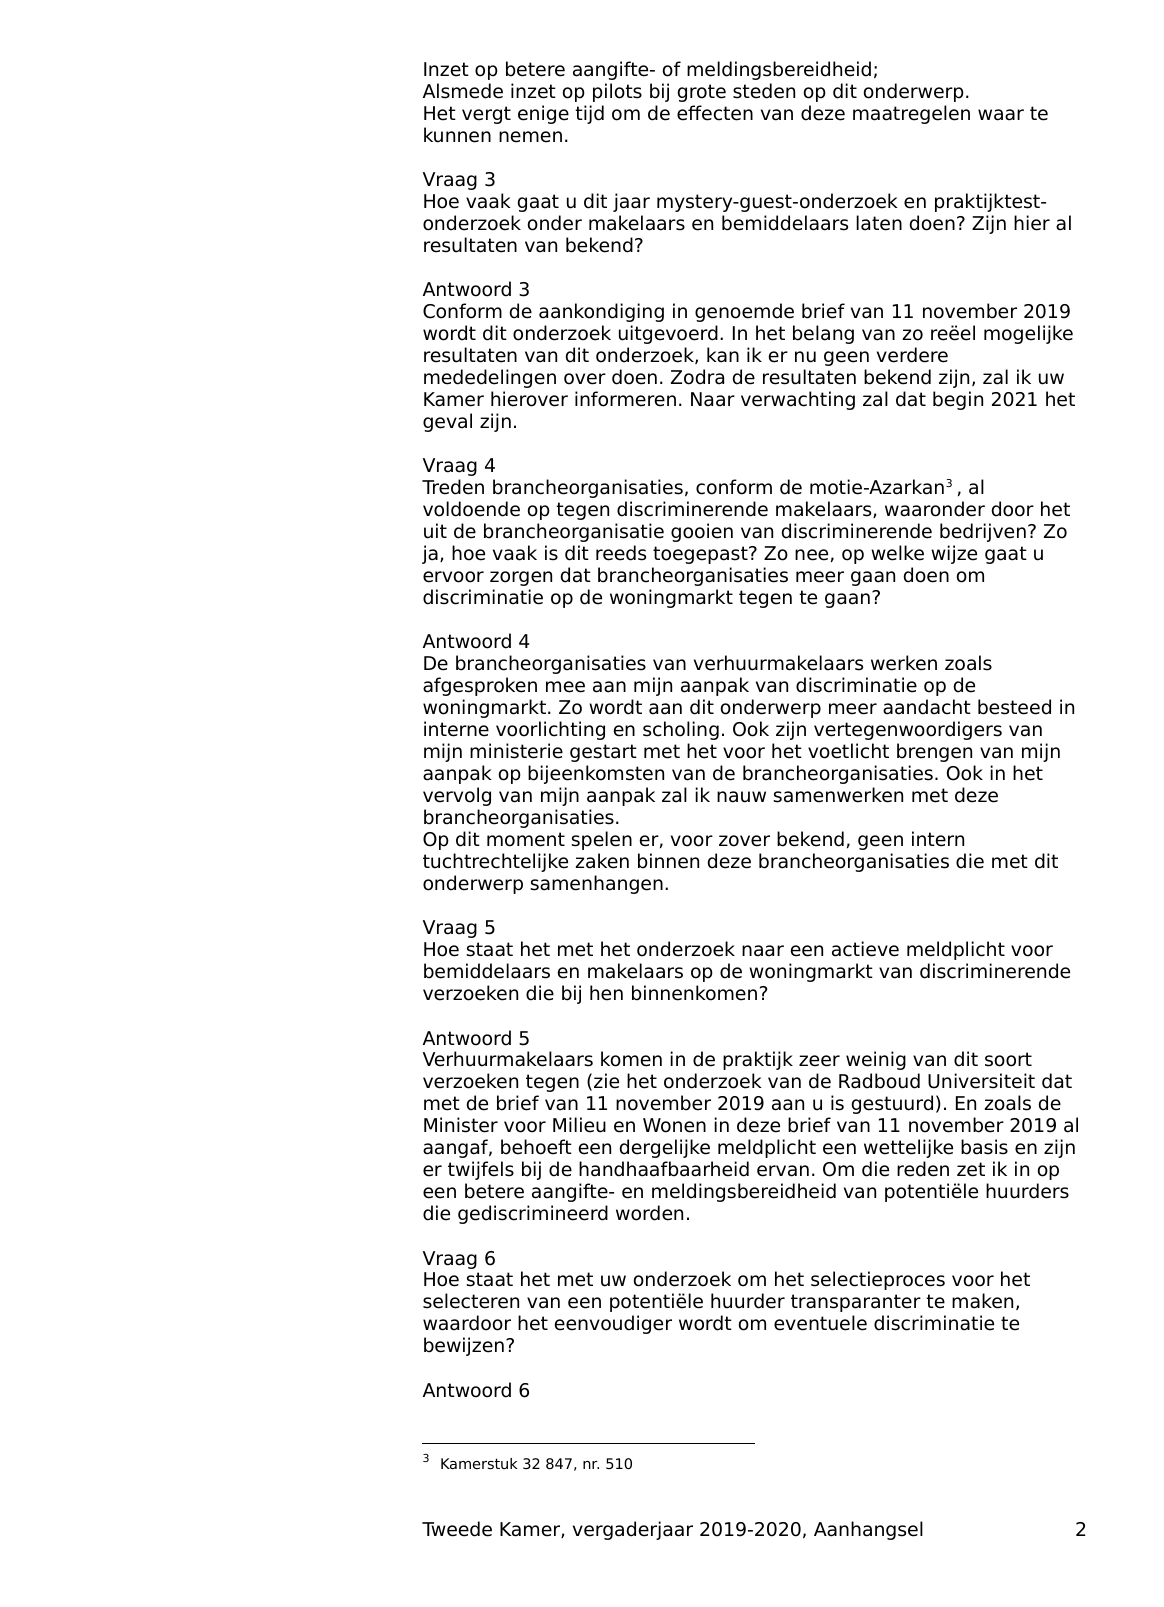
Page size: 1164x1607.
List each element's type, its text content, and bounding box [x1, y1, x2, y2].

text Treden brancheorganisaties, conform de motie-Azarkan, al voldoende op tegen discriminerende makelaars, waaronder door het uit de brancheorganisatie gooien van discriminerende bedrijven? Zo ja, hoe vaak is dit reeds toegepast? Zo nee, op welke wijze gaat u ervoor zorgen dat brancheorganisaties meer gaan doen om discriminatie op de woningmarkt tegen te gaan? [422, 477, 1087, 609]
text Op dit moment spelen er, voor zover bekend, geen intern tuchtrechtelijke zaken binnen deze brancheorganisaties die met dit onderwerp samenhangen. [422, 829, 1087, 895]
text Vraag 3 [422, 169, 1087, 191]
text Antwoord 5 [422, 1027, 1087, 1049]
text Hoe vaak gaat u dit jaar mystery-guest-onderzoek en praktijktest-onderzoek onder makelaars en bemiddelaars laten doen? Zijn hier al resultaten van bekend? [422, 191, 1087, 257]
text Het vergt enige tijd om de effecten van deze maatregelen waar te kunnen nemen. [422, 103, 1087, 147]
text Vraag 6 [422, 1247, 1087, 1269]
text Antwoord 4 [422, 631, 1087, 653]
text Hoe staat het met het onderzoek naar een actieve meldplicht voor bemiddelaars en makelaars op de woningmarkt van discriminerende verzoeken die bij hen binnenkomen? [422, 939, 1087, 1005]
text Inzet op betere aangifte- of meldingsbereidheid; [422, 59, 1087, 81]
text Conform de aankondiging in genoemde brief van 11 november 2019 wordt dit onderzoek uitgevoerd. In het belang van zo reëel mogelijke resultaten van dit onderzoek, kan ik er nu geen verdere mededelingen over doen. Zodra de resultaten bekend zijn, zal ik uw Kamer hierover informeren. Naar verwachting zal dat begin 2021 het geval zijn. [422, 301, 1087, 433]
text Hoe staat het met uw onderzoek om het selectieproces voor het selecteren van een potentiële huurder transparanter te maken, waardoor het eenvoudiger wordt om eventuele discriminatie te bewijzen? [422, 1269, 1087, 1357]
text Vraag 4 [422, 455, 1087, 477]
text De brancheorganisaties van verhuurmakelaars werken zoals afgesproken mee aan mijn aanpak van discriminatie op de woningmarkt. Zo wordt aan dit onderwerp meer aandacht besteed in interne voorlichting en scholing. Ook zijn vertegenwoordigers van mijn ministerie gestart met het voor het voetlicht brengen van mijn aanpak op bijeenkomsten van de brancheorganisaties. Ook in het vervolg van mijn aanpak zal ik nauw samenwerken met deze brancheorganisaties. [422, 653, 1087, 829]
text Kamerstuk 32 847, nr. 510 [422, 1452, 1087, 1474]
text Antwoord 3 [422, 279, 1087, 301]
text Verhuurmakelaars komen in de praktijk zeer weinig van dit soort verzoeken tegen (zie het onderzoek van de Radboud Universiteit dat met de brief van 11 november 2019 aan u is gestuurd). En zoals de Minister voor Milieu en Wonen in deze brief van 11 november 2019 al aangaf, behoeft een dergelijke meldplicht een wettelijke basis en zijn er twijfels bij de handhaafbaarheid ervan. Om die reden zet ik in op een betere aangifte- en meldingsbereidheid van potentiële huurders die gediscrimineerd worden. [422, 1049, 1087, 1225]
text Alsmede inzet op pilots bij grote steden op dit onderwerp. [422, 81, 1087, 103]
text Vraag 5 [422, 917, 1087, 939]
text Antwoord 6 [422, 1379, 1087, 1401]
